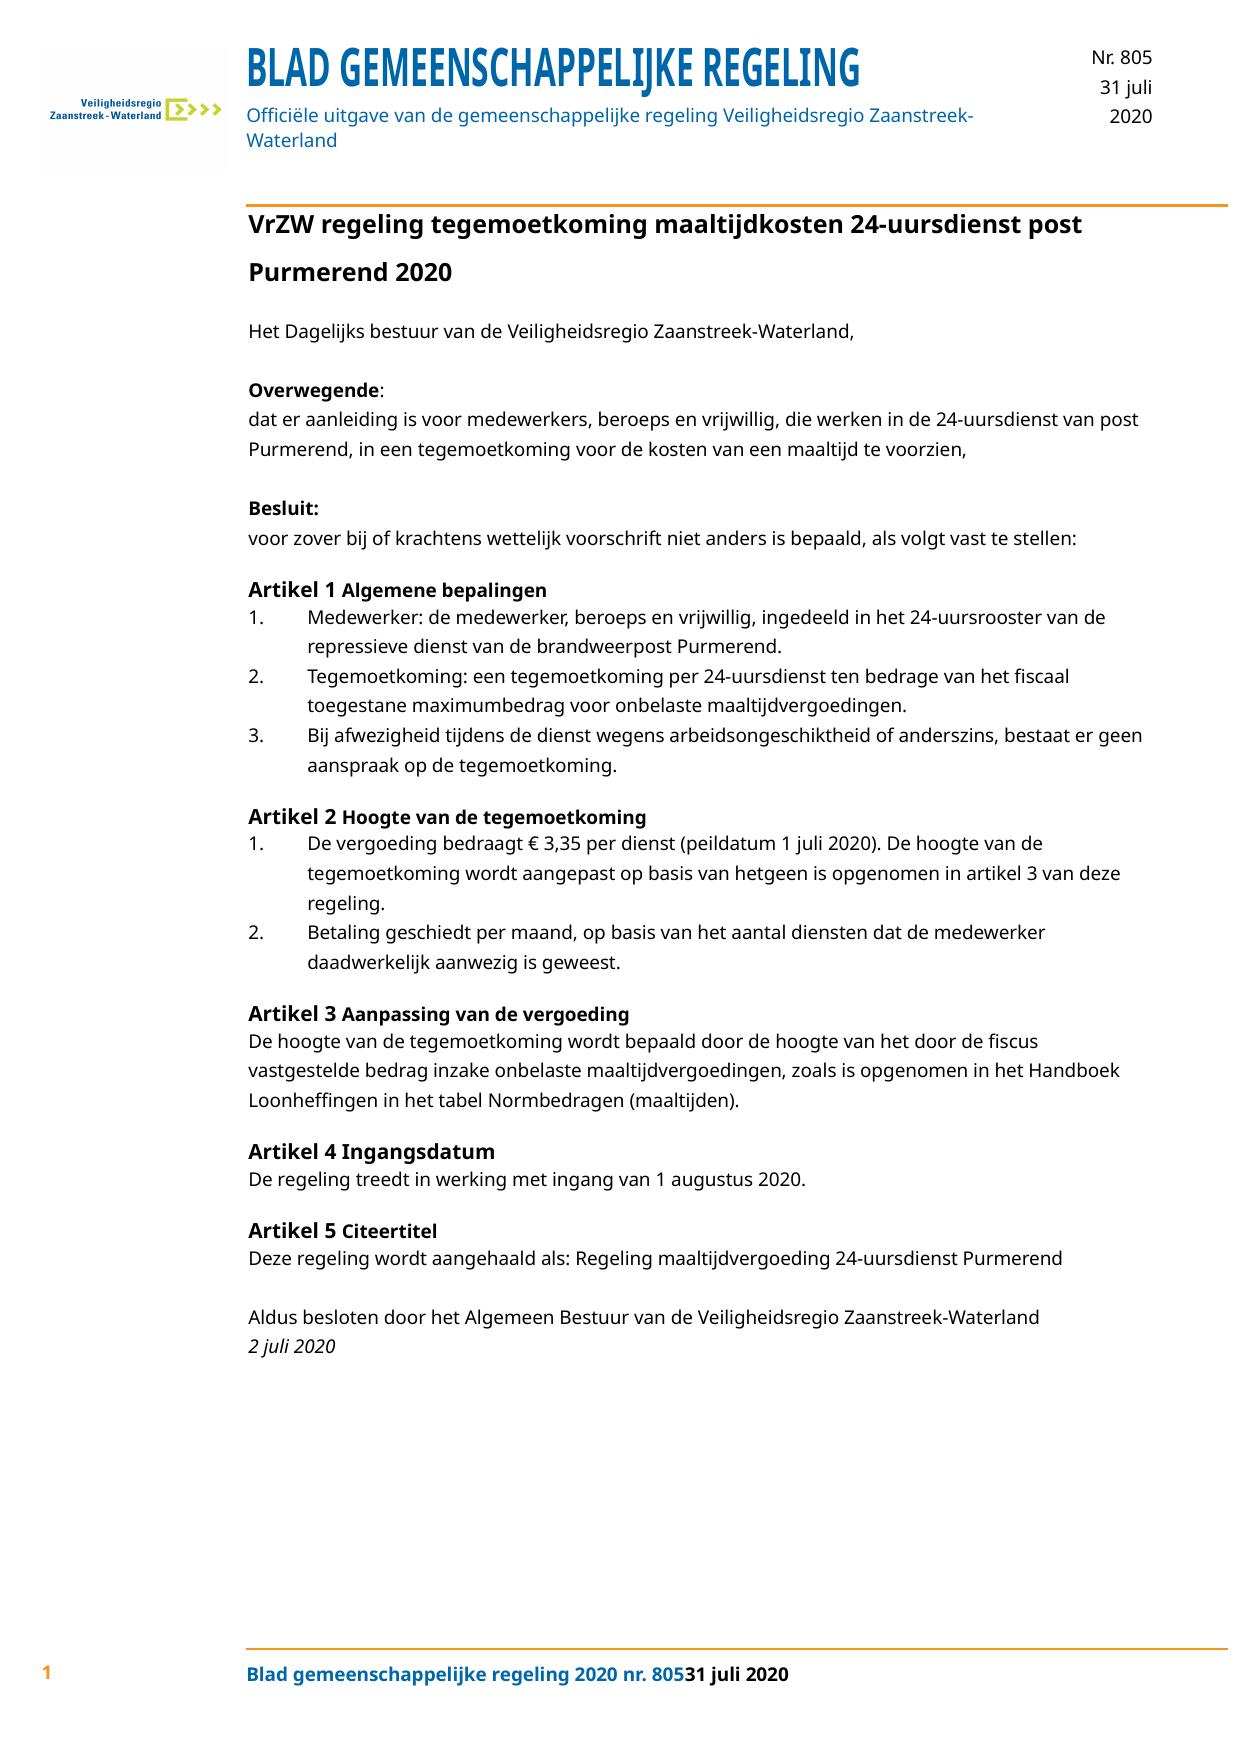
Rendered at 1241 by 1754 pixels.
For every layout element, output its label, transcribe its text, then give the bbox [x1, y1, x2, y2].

text Artikel 4 Ingangsdatum [248, 1137, 1152, 1166]
list De vergoeding bedraagt € 3,35 per dienst (peildatum 1 juli 2020). De hoogte van de tegemoetkoming wordt aangepast op basis van hetgeen is opgenomen in artikel 3 van deze regeling. [248, 831, 1152, 916]
text VrZW regeling tegemoetkoming maaltijdkosten 24-uursdienst post Purmerend 2020 [248, 207, 1152, 288]
text Deze regeling wordt aangehaald als: Regeling maaltijdvergoeding 24-uursdienst Purmerend [248, 1245, 1152, 1270]
list Betaling geschiedt per maand, op basis van het aantal diensten dat de medewerker daadwerkelijk aanwezig is geweest. [248, 919, 1152, 975]
text Het Dagelijks bestuur van de Veiligheidsregio Zaanstreek-Waterland, [248, 318, 1152, 344]
text Overwegende: [248, 377, 1152, 403]
list Tegemoetkoming: een tegemoetkoming per 24-uursdienst ten bedrage van het fiscaal toegestane maximumbedrag voor onbelaste maaltijdvergoedingen. [248, 663, 1152, 718]
list Medewerker: de medewerker, beroeps en vrijwillig, ingedeeld in het 24-uursrooster van de repressieve dienst van de brandweerpost Purmerend. [248, 604, 1152, 659]
text Besluit: [248, 495, 1152, 521]
text De hoogte van de tegemoetkoming wordt bepaald door de hoogte van het door de fiscus vastgestelde bedrag inzake onbelaste maaltijdvergoedingen, zoals is opgenomen in het Handboek Loonheffingen in het tabel Normbedragen (maaltijden). [248, 1028, 1152, 1113]
text dat er aanleiding is voor medewerkers, beroeps en vrijwillig, die werken in de 24-uursdienst van post Purmerend, in een tegemoetkoming voor de kosten van een maaltijd te voorzien, [248, 407, 1152, 462]
text Artikel 2 Hoogte van de tegemoetkoming [248, 802, 1152, 831]
picture [41, 47, 231, 172]
text Artikel 5 Citeertitel [248, 1216, 1152, 1245]
list Bij afwezigheid tijdens de dienst wegens arbeidsongeschiktheid of anderszins, bestaat er geen aanspraak op de tegemoetkoming. [248, 722, 1152, 777]
text 2 juli 2020 [248, 1333, 1152, 1359]
text Artikel 1 Algemene bepalingen [248, 575, 1152, 604]
text De regeling treedt in werking met ingang van 1 augustus 2020. [248, 1166, 1152, 1192]
text Aldus besloten door het Algemeen Bestuur van de Veiligheidsregio Zaanstreek-Waterland [248, 1304, 1152, 1329]
text Artikel 3 Aanpassing van de vergoeding [248, 999, 1152, 1028]
text voor zover bij of krachtens wettelijk voorschrift niet anders is bepaald, als volgt vast te stellen: [248, 525, 1152, 551]
